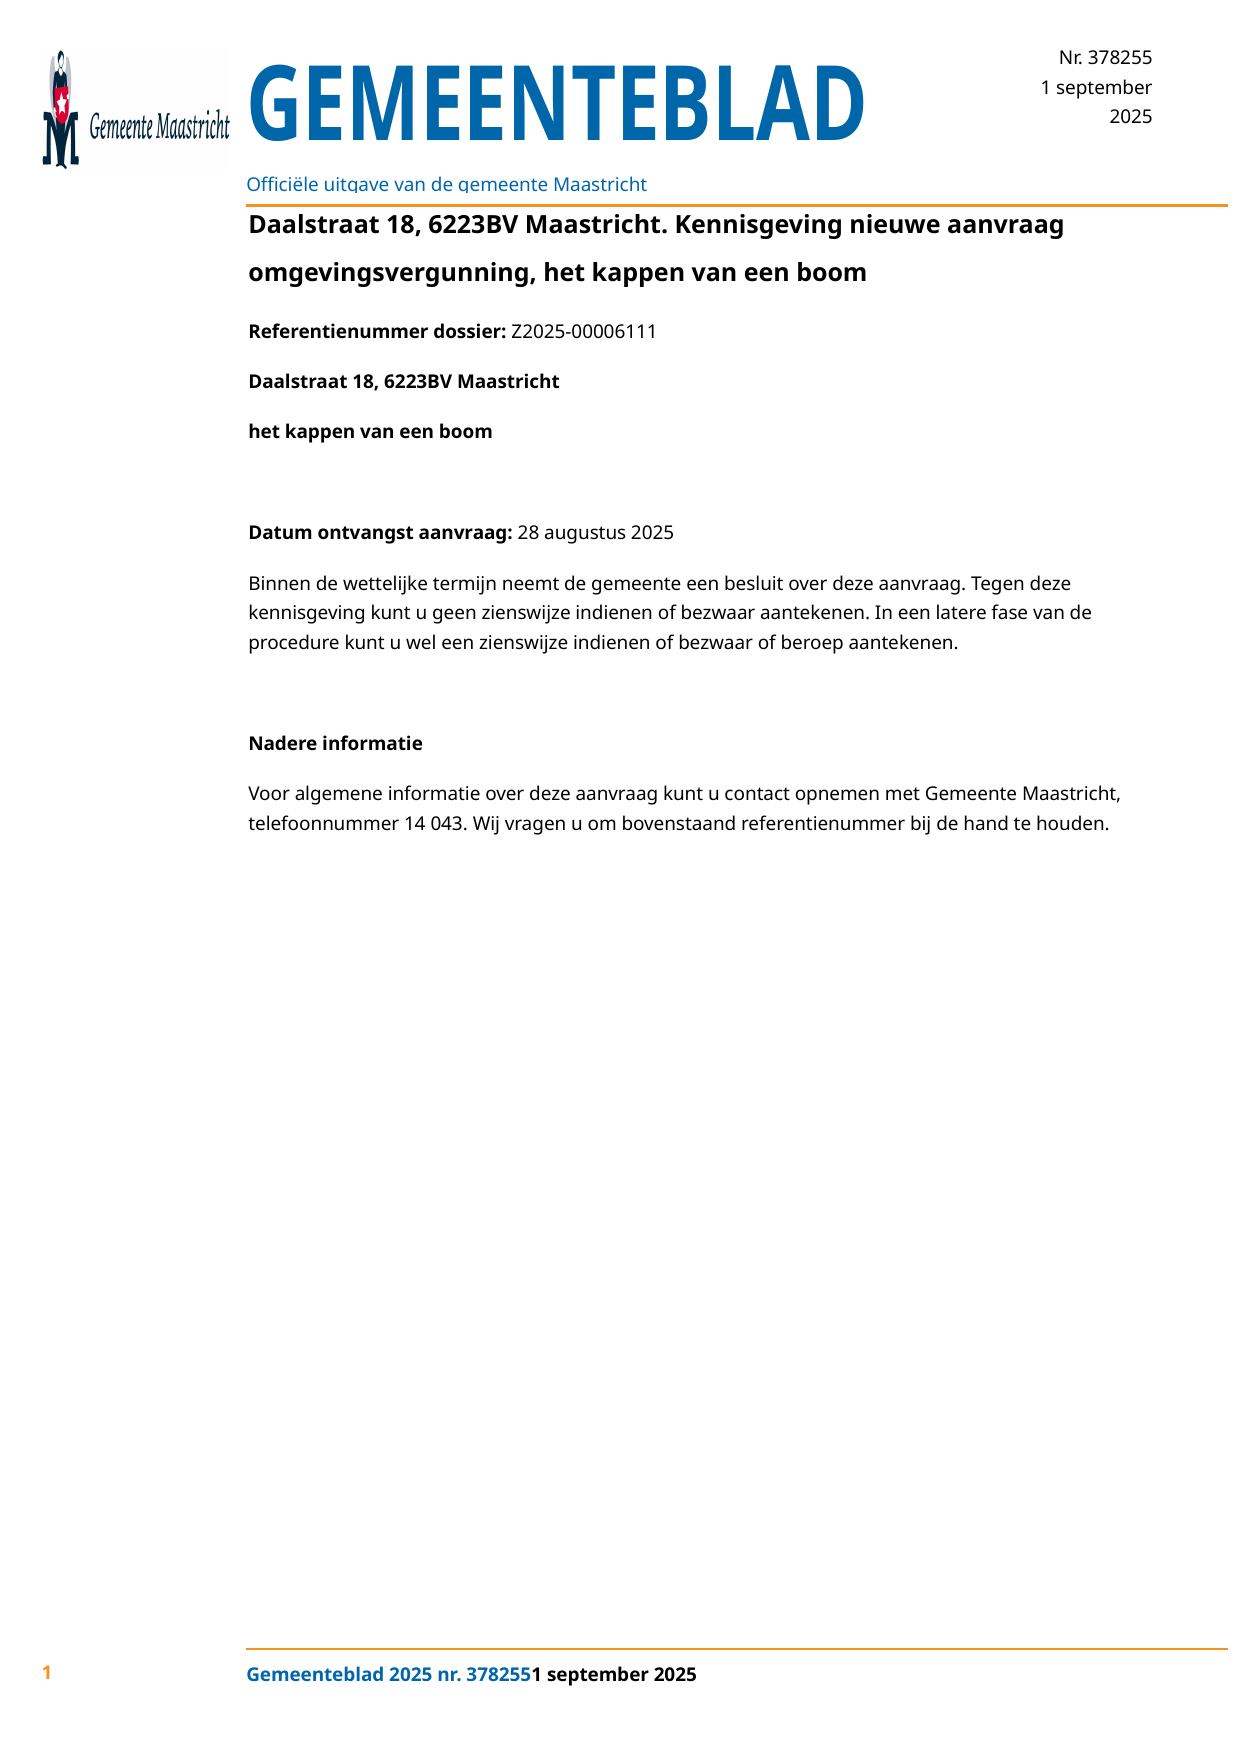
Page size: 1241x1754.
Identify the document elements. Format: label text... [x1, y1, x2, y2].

text het kappen van een boom [248, 419, 1152, 444]
text Voor algemene informatie over deze aanvraag kunt u contact opnemen met Gemeente Maastricht, telefoonnummer 14 043. Wij vragen u om bovenstaand referentienummer bij de hand te houden. [248, 780, 1152, 836]
text Daalstraat 18, 6223BV Maastricht [248, 368, 1152, 394]
text Daalstraat 18, 6223BV Maastricht. Kennisgeving nieuwe aanvraag omgevingsvergunning, het kappen van een boom [248, 207, 1152, 288]
text Datum ontvangst aanvraag: 28 augustus 2025 [248, 519, 1152, 545]
text Binnen de wettelijke termijn neemt de gemeente een besluit over deze aanvraag. Tegen deze kennisgeving kunt u geen zienswijze indienen of bezwaar aantekenen. In een latere fase van de procedure kunt u wel een zienswijze indienen of bezwaar of beroep aantekenen. [248, 570, 1152, 655]
text Nadere informatie [248, 730, 1152, 756]
text Referentienummer dossier: Z2025-00006111 [248, 318, 1152, 344]
picture [41, 47, 231, 172]
